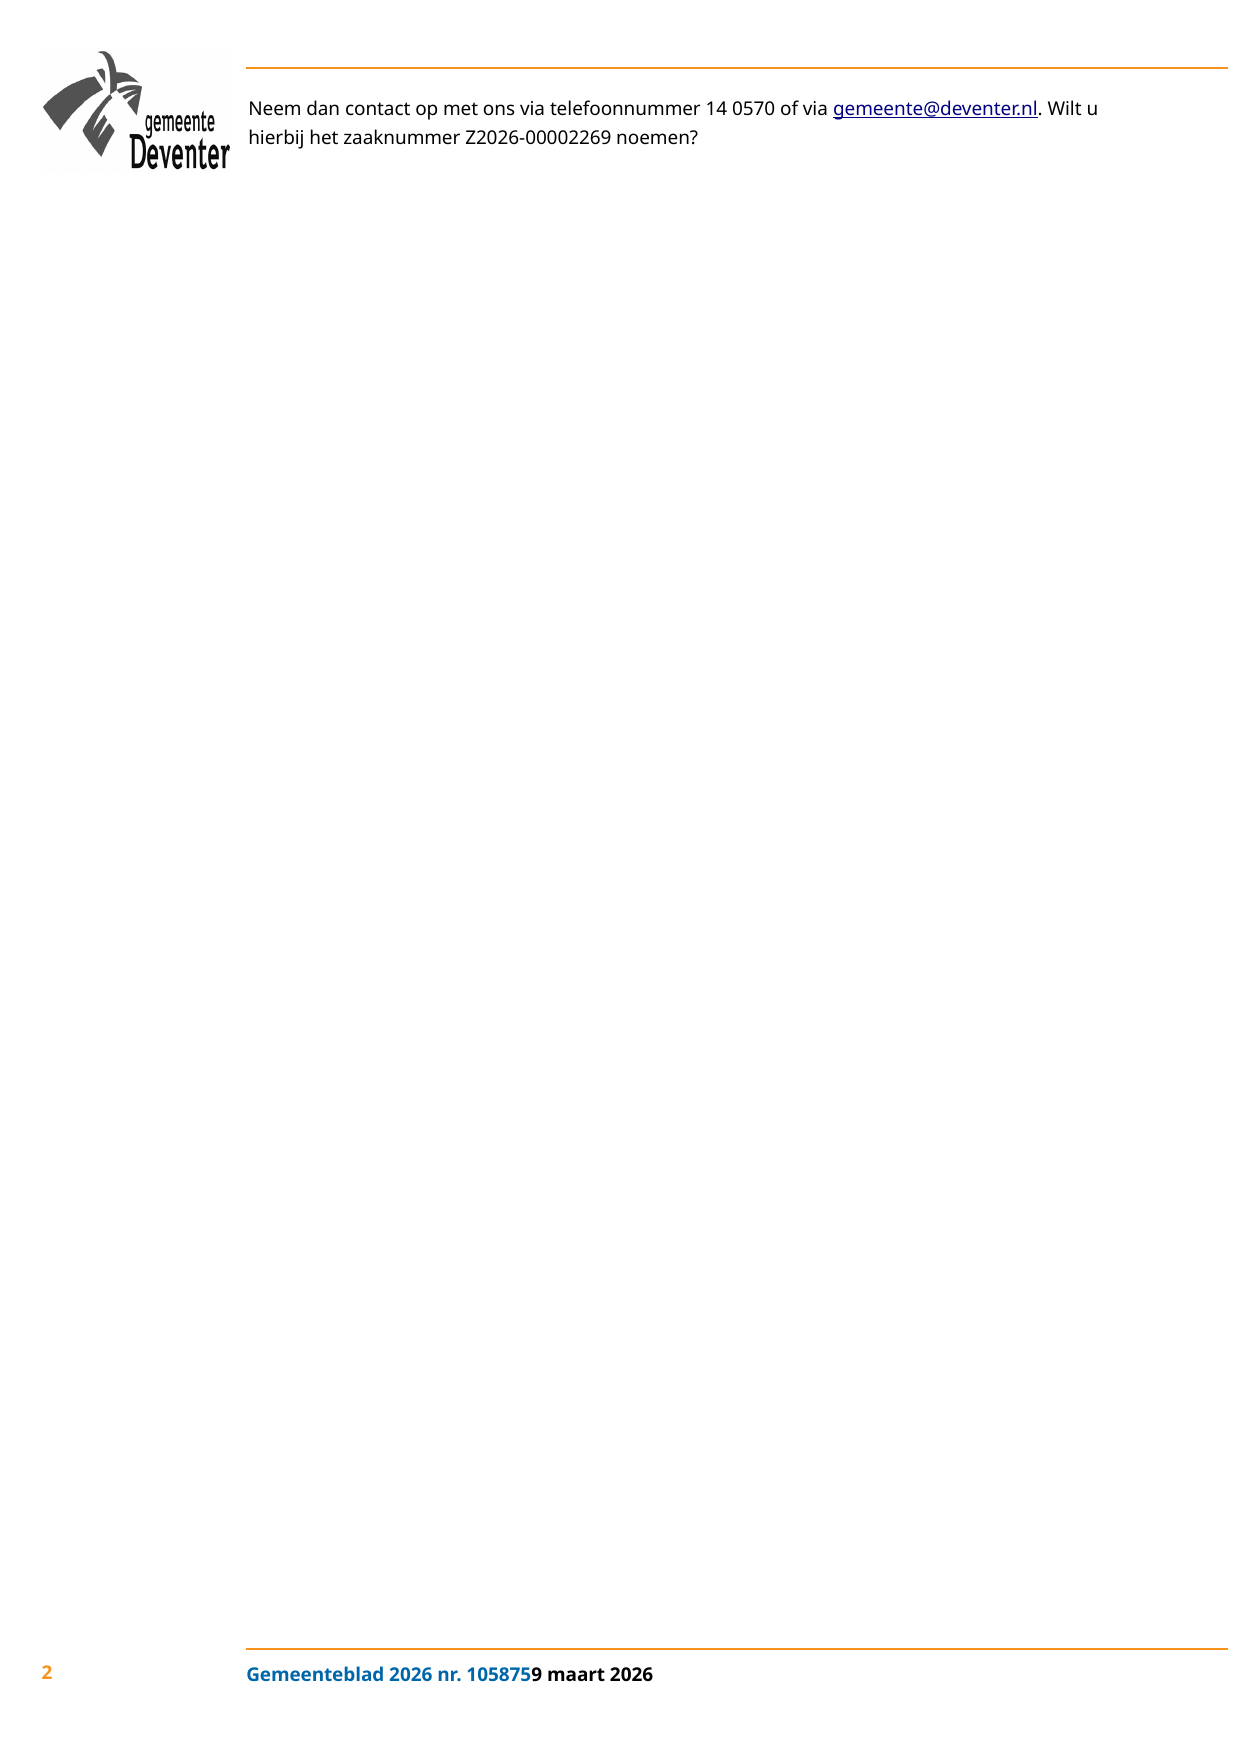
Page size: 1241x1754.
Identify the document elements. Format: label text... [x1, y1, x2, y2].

text Neem dan contact op met ons via telefoonnummer 14 0570 of via gemeente@deventer.nl. Wilt u hierbij het zaaknummer Z2026-00002269 noemen? [248, 95, 1152, 150]
picture [41, 47, 231, 172]
